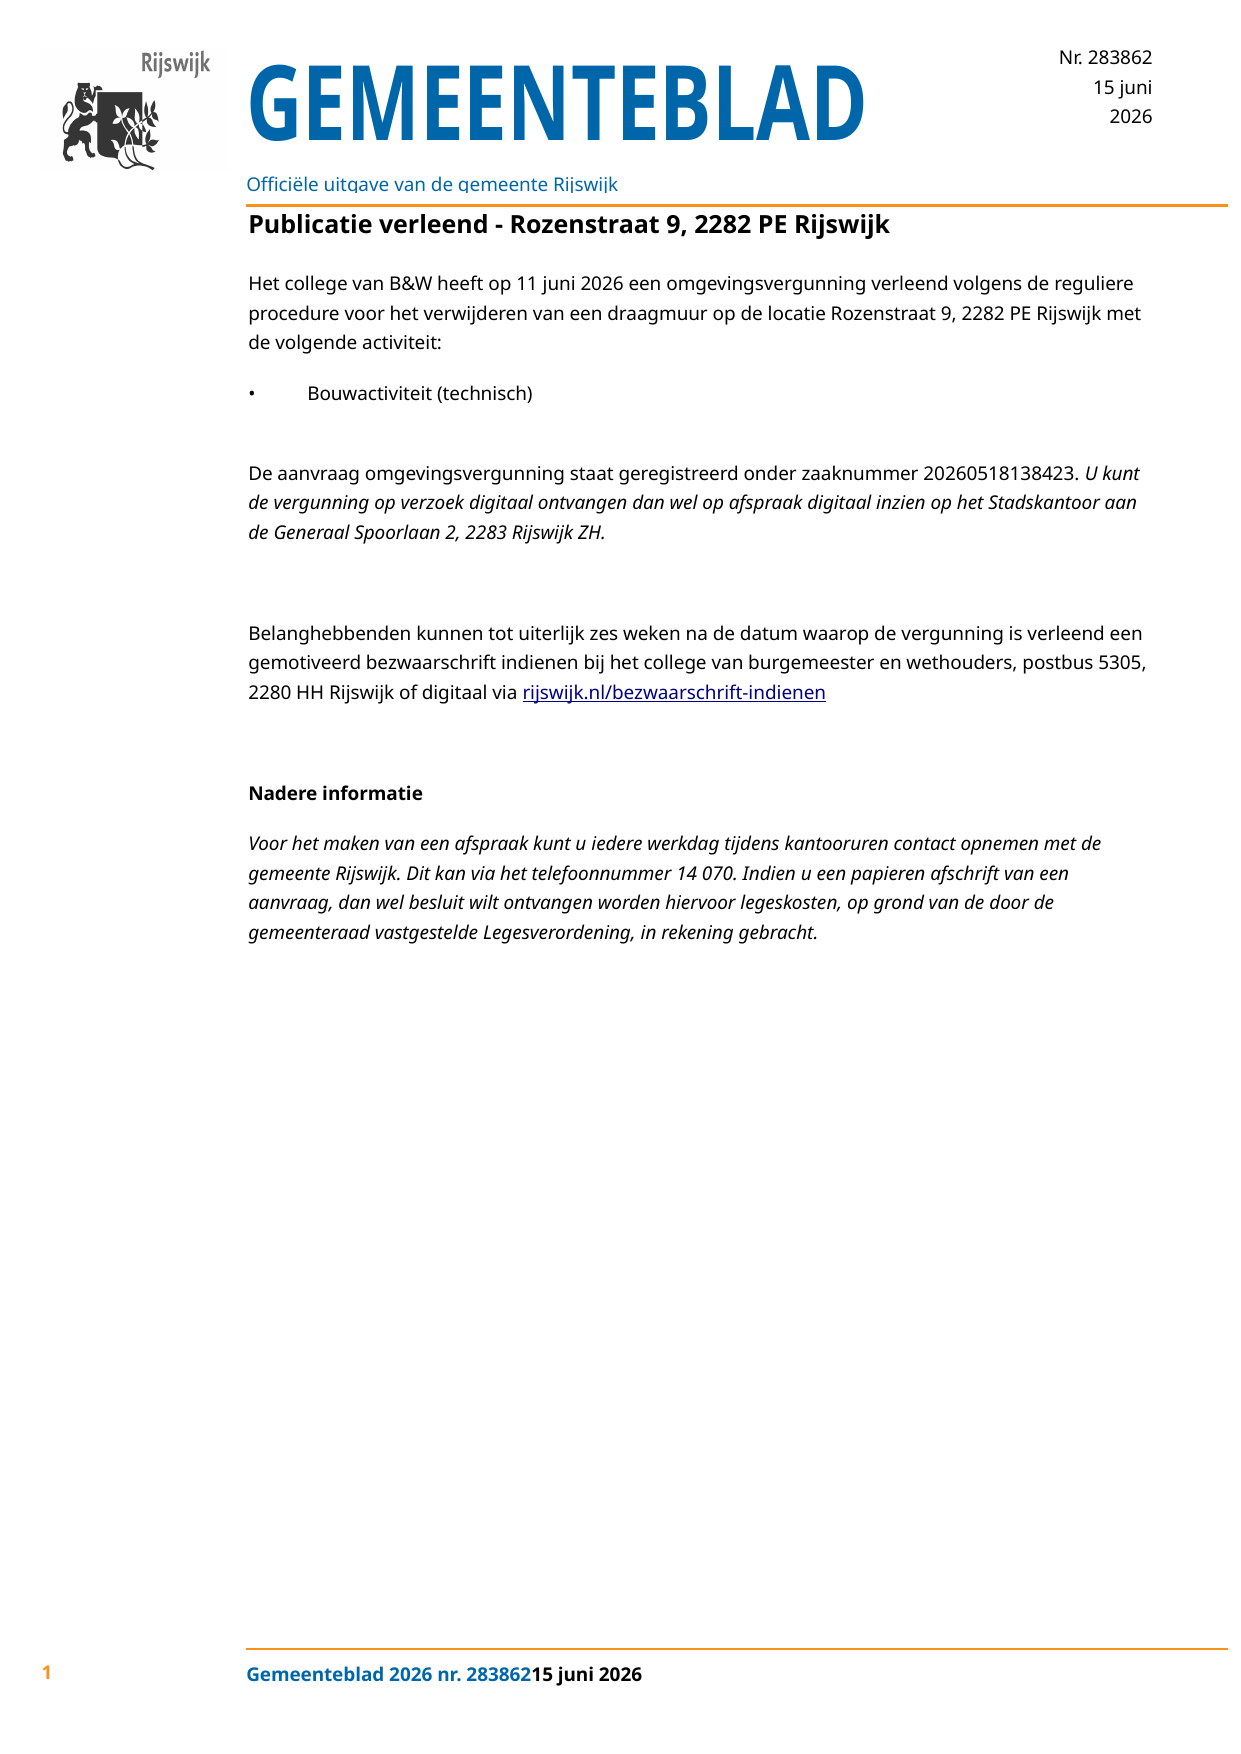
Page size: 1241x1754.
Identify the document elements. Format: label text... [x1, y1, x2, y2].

picture [41, 47, 231, 172]
text De aanvraag omgevingsvergunning staat geregistreerd onder zaaknummer 20260518138423. U kunt de vergunning op verzoek digitaal ontvangen dan wel op afspraak digitaal inzien op het Stadskantoor aan de Generaal Spoorlaan 2, 2283 Rijswijk ZH. [248, 460, 1152, 545]
text Publicatie verleend - Rozenstraat 9, 2282 PE Rijswijk [248, 207, 1152, 241]
text Het college van B&W heeft op 11 juni 2026 een omgevingsvergunning verleend volgens de reguliere procedure voor het verwijderen van een draagmuur op de locatie Rozenstraat 9, 2282 PE Rijswijk met de volgende activiteit: [248, 270, 1152, 355]
text Nadere informatie [248, 780, 1152, 806]
text Belanghebbenden kunnen tot uiterlijk zes weken na de datum waarop de vergunning is verleend een gemotiveerd bezwaarschrift indienen bij het college van burgemeester en wethouders, postbus 5305, 2280 HH Rijswijk of digitaal via rijswijk.nl/bezwaarschrift-indienen [248, 620, 1152, 705]
list Bouwactiviteit (technisch) [248, 380, 1152, 406]
text Voor het maken van een afspraak kunt u iedere werkdag tijdens kantooruren contact opnemen met de gemeente Rijswijk. Dit kan via het telefoonnummer 14 070. Indien u een papieren afschrift van een aanvraag, dan wel besluit wilt ontvangen worden hiervoor legeskosten, op grond van de door de gemeenteraad vastgestelde Legesverordening, in rekening gebracht. [248, 830, 1152, 945]
